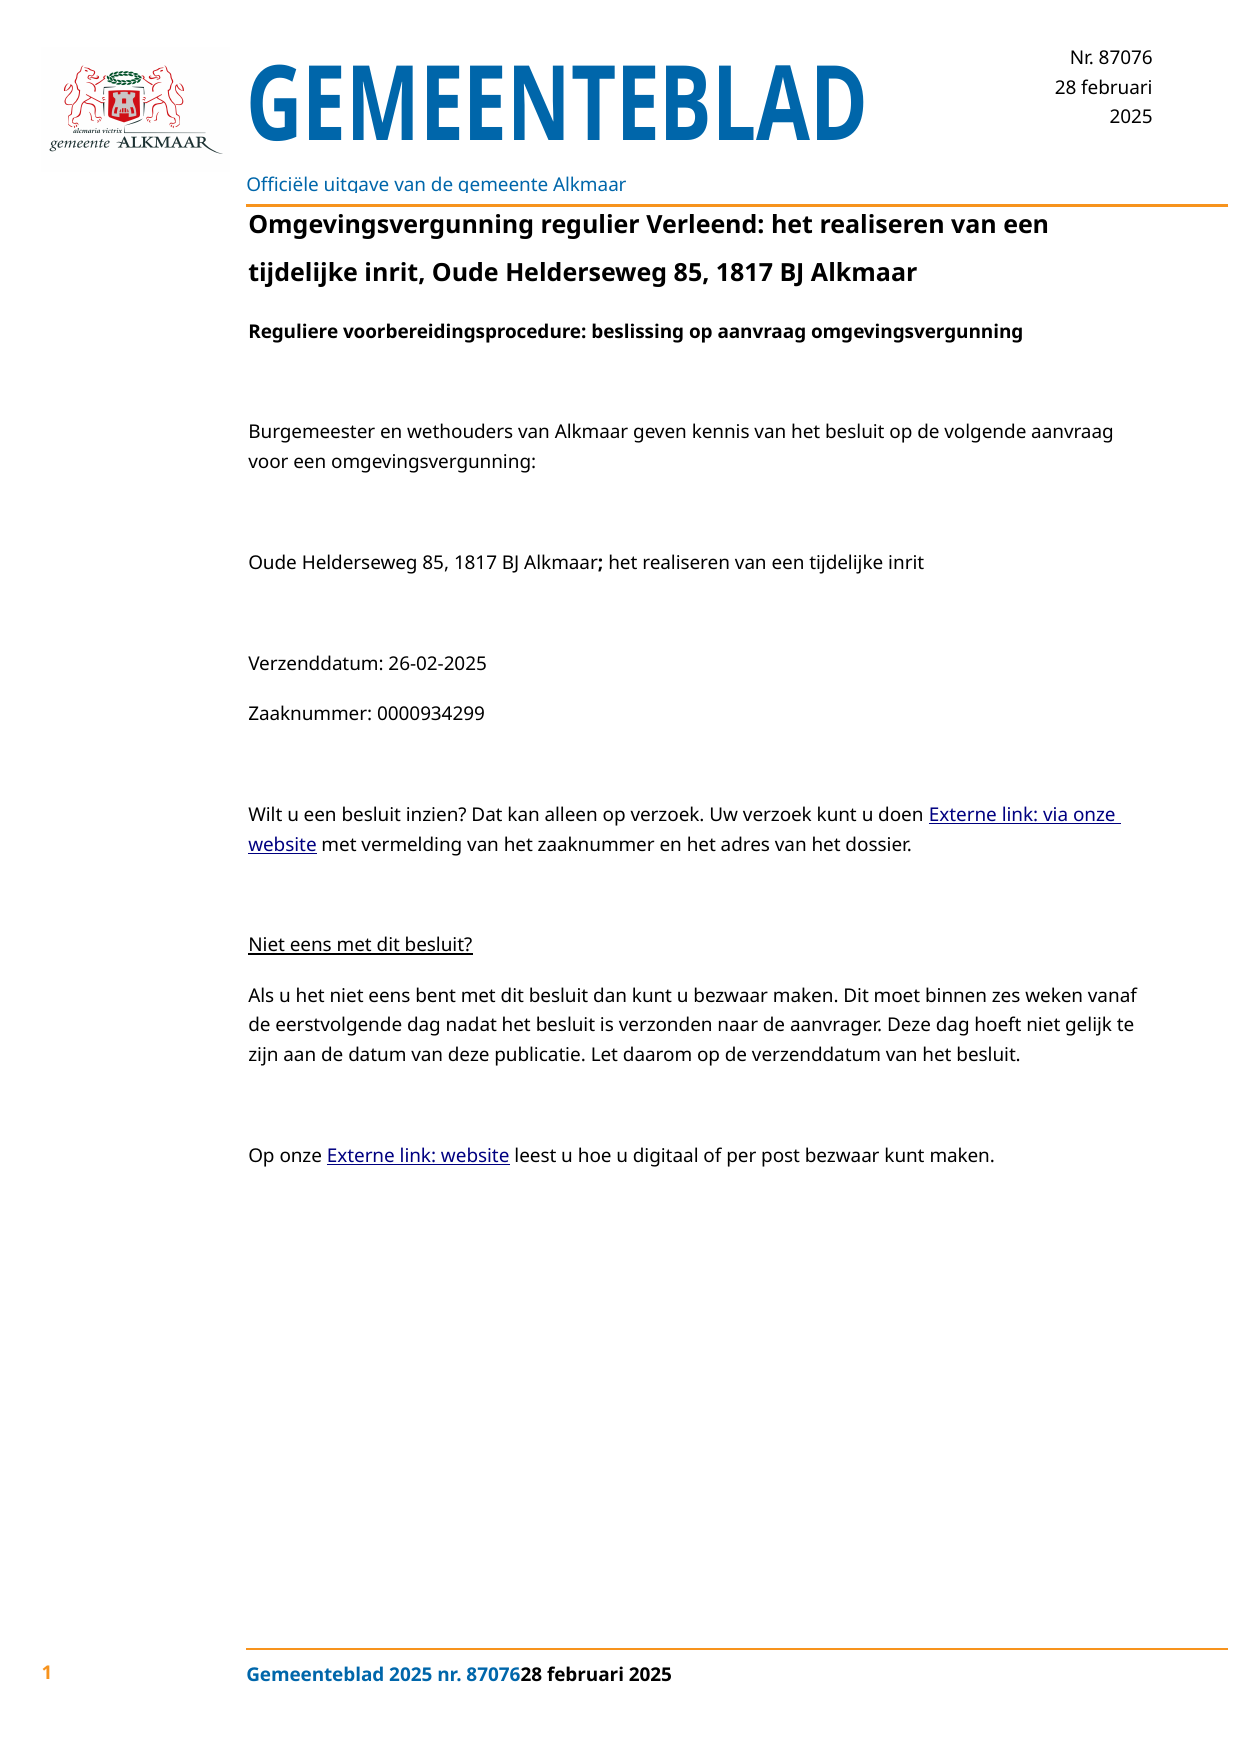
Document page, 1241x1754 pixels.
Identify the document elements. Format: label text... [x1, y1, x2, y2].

text Omgevingsvergunning regulier Verleend: het realiseren van een tijdelijke inrit, Oude Helderseweg 85, 1817 BJ Alkmaar [248, 207, 1152, 288]
text Op onze Externe link: website leest u hoe u digitaal of per post bezwaar kunt maken. [248, 1142, 1152, 1168]
text Niet eens met dit besluit? [248, 932, 1152, 957]
text Als u het niet eens bent met dit besluit dan kunt u bezwaar maken. Dit moet binnen zes weken vanaf de eerstvolgende dag nadat het besluit is verzonden naar de aanvrager. Deze dag hoeft niet gelijk te zijn aan de datum van deze publicatie. Let daarom op de verzenddatum van het besluit. [248, 982, 1152, 1067]
text Reguliere voorbereidingsprocedure: beslissing op aanvraag omgevingsvergunning [248, 318, 1152, 344]
text Burgemeester en wethouders van Alkmaar geven kennis van het besluit op de volgende aanvraag voor een omgevingsvergunning: [248, 419, 1152, 474]
picture [41, 47, 231, 172]
text Verzenddatum: 26-02-2025 [248, 650, 1152, 676]
text Zaaknummer: 0000934299 [248, 700, 1152, 726]
text Oude Helderseweg 85, 1817 BJ Alkmaar; het realiseren van een tijdelijke inrit [248, 549, 1152, 575]
text Wilt u een besluit inzien? Dat kan alleen op verzoek. Uw verzoek kunt u doen Externe link: via onze website met vermelding van het zaaknummer en het adres van het dossier. [248, 801, 1152, 857]
